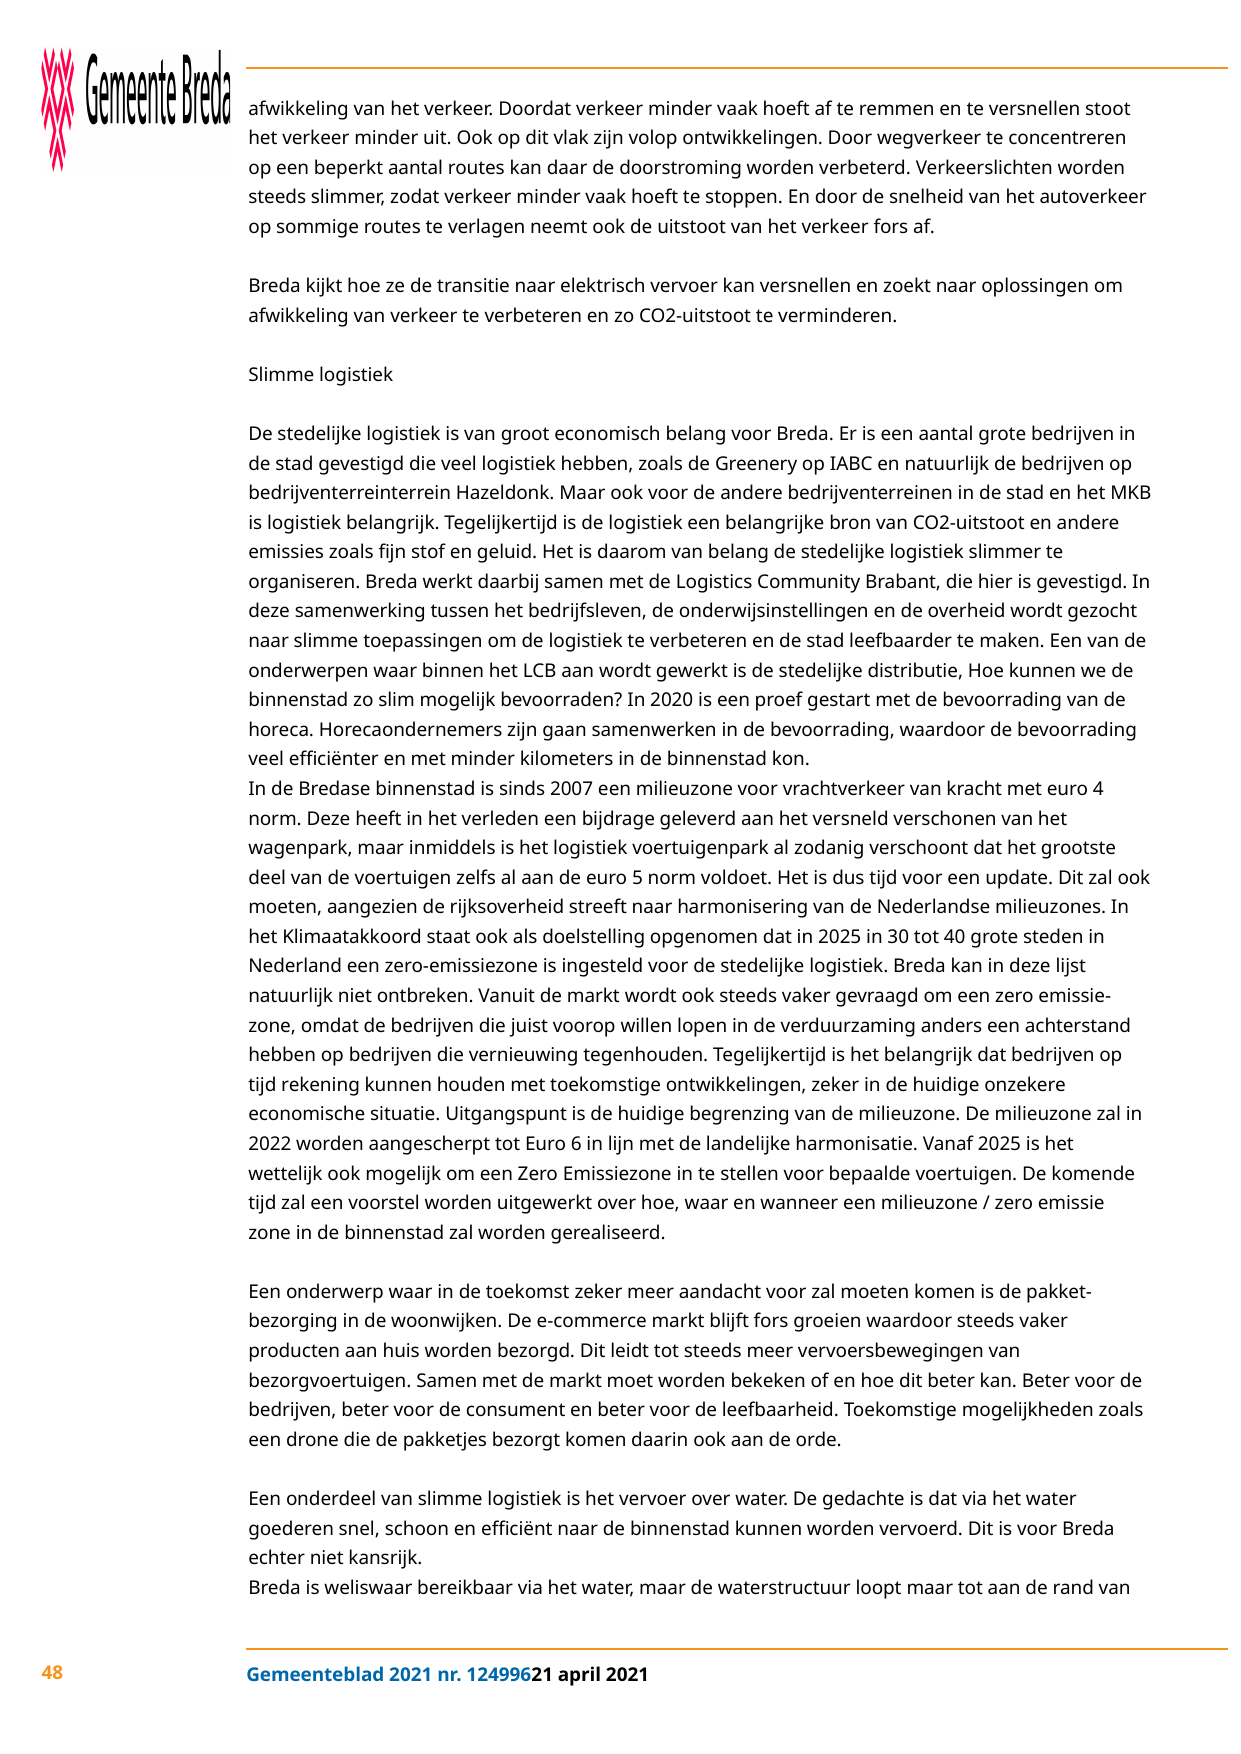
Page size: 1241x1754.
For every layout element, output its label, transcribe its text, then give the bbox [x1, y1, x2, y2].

text Een onderwerp waar in de toekomst zeker meer aandacht voor zal moeten komen is de pakket-bezorging in de woonwijken. De e-commerce markt blijft fors groeien waardoor steeds vaker producten aan huis worden bezorgd. Dit leidt tot steeds meer vervoersbewegingen van bezorgvoertuigen. Samen met de markt moet worden bekeken of en hoe dit beter kan. Beter voor de bedrijven, beter voor de consument en beter voor de leefbaarheid. Toekomstige mogelijkheden zoals een drone die de pakketjes bezorgt komen daarin ook aan de orde. [248, 1278, 1152, 1452]
text De stedelijke logistiek is van groot economisch belang voor Breda. Er is een aantal grote bedrijven in de stad gevestigd die veel logistiek hebben, zoals de Greenery op IABC en natuurlijk de bedrijven op bedrijventerreinterrein Hazeldonk. Maar ook voor de andere bedrijventerreinen in de stad en het MKB is logistiek belangrijk. Tegelijkertijd is de logistiek een belangrijke bron van CO2-uitstoot en andere emissies zoals fijn stof en geluid. Het is daarom van belang de stedelijke logistiek slimmer te organiseren. Breda werkt daarbij samen met de Logistics Community Brabant, die hier is gevestigd. In deze samenwerking tussen het bedrijfsleven, de onderwijsinstellingen en de overheid wordt gezocht naar slimme toepassingen om de logistiek te verbeteren en de stad leefbaarder te maken. Een van de onderwerpen waar binnen het LCB aan wordt gewerkt is de stedelijke distributie, Hoe kunnen we de binnenstad zo slim mogelijk bevoorraden? In 2020 is een proef gestart met de bevoorrading van de horeca. Horecaondernemers zijn gaan samenwerken in de bevoorrading, waardoor de bevoorrading veel efficiënter en met minder kilometers in de binnenstad kon. [248, 420, 1152, 771]
text Breda kijkt hoe ze de transitie naar elektrisch vervoer kan versnellen en zoekt naar oplossingen om afwikkeling van verkeer te verbeteren en zo CO2-uitstoot te verminderen. [248, 272, 1152, 328]
text In de Bredase binnenstad is sinds 2007 een milieuzone voor vrachtverkeer van kracht met euro 4 norm. Deze heeft in het verleden een bijdrage geleverd aan het versneld verschonen van het wagenpark, maar inmiddels is het logistiek voertuigenpark al zodanig verschoont dat het grootste deel van de voertuigen zelfs al aan de euro 5 norm voldoet. Het is dus tijd voor een update. Dit zal ook moeten, aangezien de rijksoverheid streeft naar harmonisering van de Nederlandse milieuzones. In het Klimaatakkoord staat ook als doelstelling opgenomen dat in 2025 in 30 tot 40 grote steden in Nederland een zero-emissiezone is ingesteld voor de stedelijke logistiek. Breda kan in deze lijst natuurlijk niet ontbreken. Vanuit de markt wordt ook steeds vaker gevraagd om een zero emissie-zone, omdat de bedrijven die juist voorop willen lopen in de verduurzaming anders een achterstand hebben op bedrijven die vernieuwing tegenhouden. Tegelijkertijd is het belangrijk dat bedrijven op tijd rekening kunnen houden met toekomstige ontwikkelingen, zeker in de huidige onzekere economische situatie. Uitgangspunt is de huidige begrenzing van de milieuzone. De milieuzone zal in 2022 worden aangescherpt tot Euro 6 in lijn met de landelijke harmonisatie. Vanaf 2025 is het wettelijk ook mogelijk om een Zero Emissiezone in te stellen voor bepaalde voertuigen. De komende tijd zal een voorstel worden uitgewerkt over hoe, waar en wanneer een milieuzone / zero emissie zone in de binnenstad zal worden gerealiseerd. [248, 775, 1152, 1245]
text Een onderdeel van slimme logistiek is het vervoer over water. De gedachte is dat via het water goederen snel, schoon en efficiënt naar de binnenstad kunnen worden vervoerd. Dit is voor Breda echter niet kansrijk. [248, 1485, 1152, 1570]
text Slimme logistiek [248, 361, 1152, 387]
text afwikkeling van het verkeer. Doordat verkeer minder vaak hoeft af te remmen en te versnellen stoot het verkeer minder uit. Ook op dit vlak zijn volop ontwikkelingen. Door wegverkeer te concentreren op een beperkt aantal routes kan daar de doorstroming worden verbeterd. Verkeerslichten worden steeds slimmer, zodat verkeer minder vaak hoeft te stoppen. En door de snelheid van het autoverkeer op sommige routes te verlagen neemt ook de uitstoot van het verkeer fors af. [248, 95, 1152, 239]
picture [41, 47, 231, 172]
text Breda is weliswaar bereikbaar via het water, maar de waterstructuur loopt maar tot aan de rand van [248, 1574, 1152, 1600]
